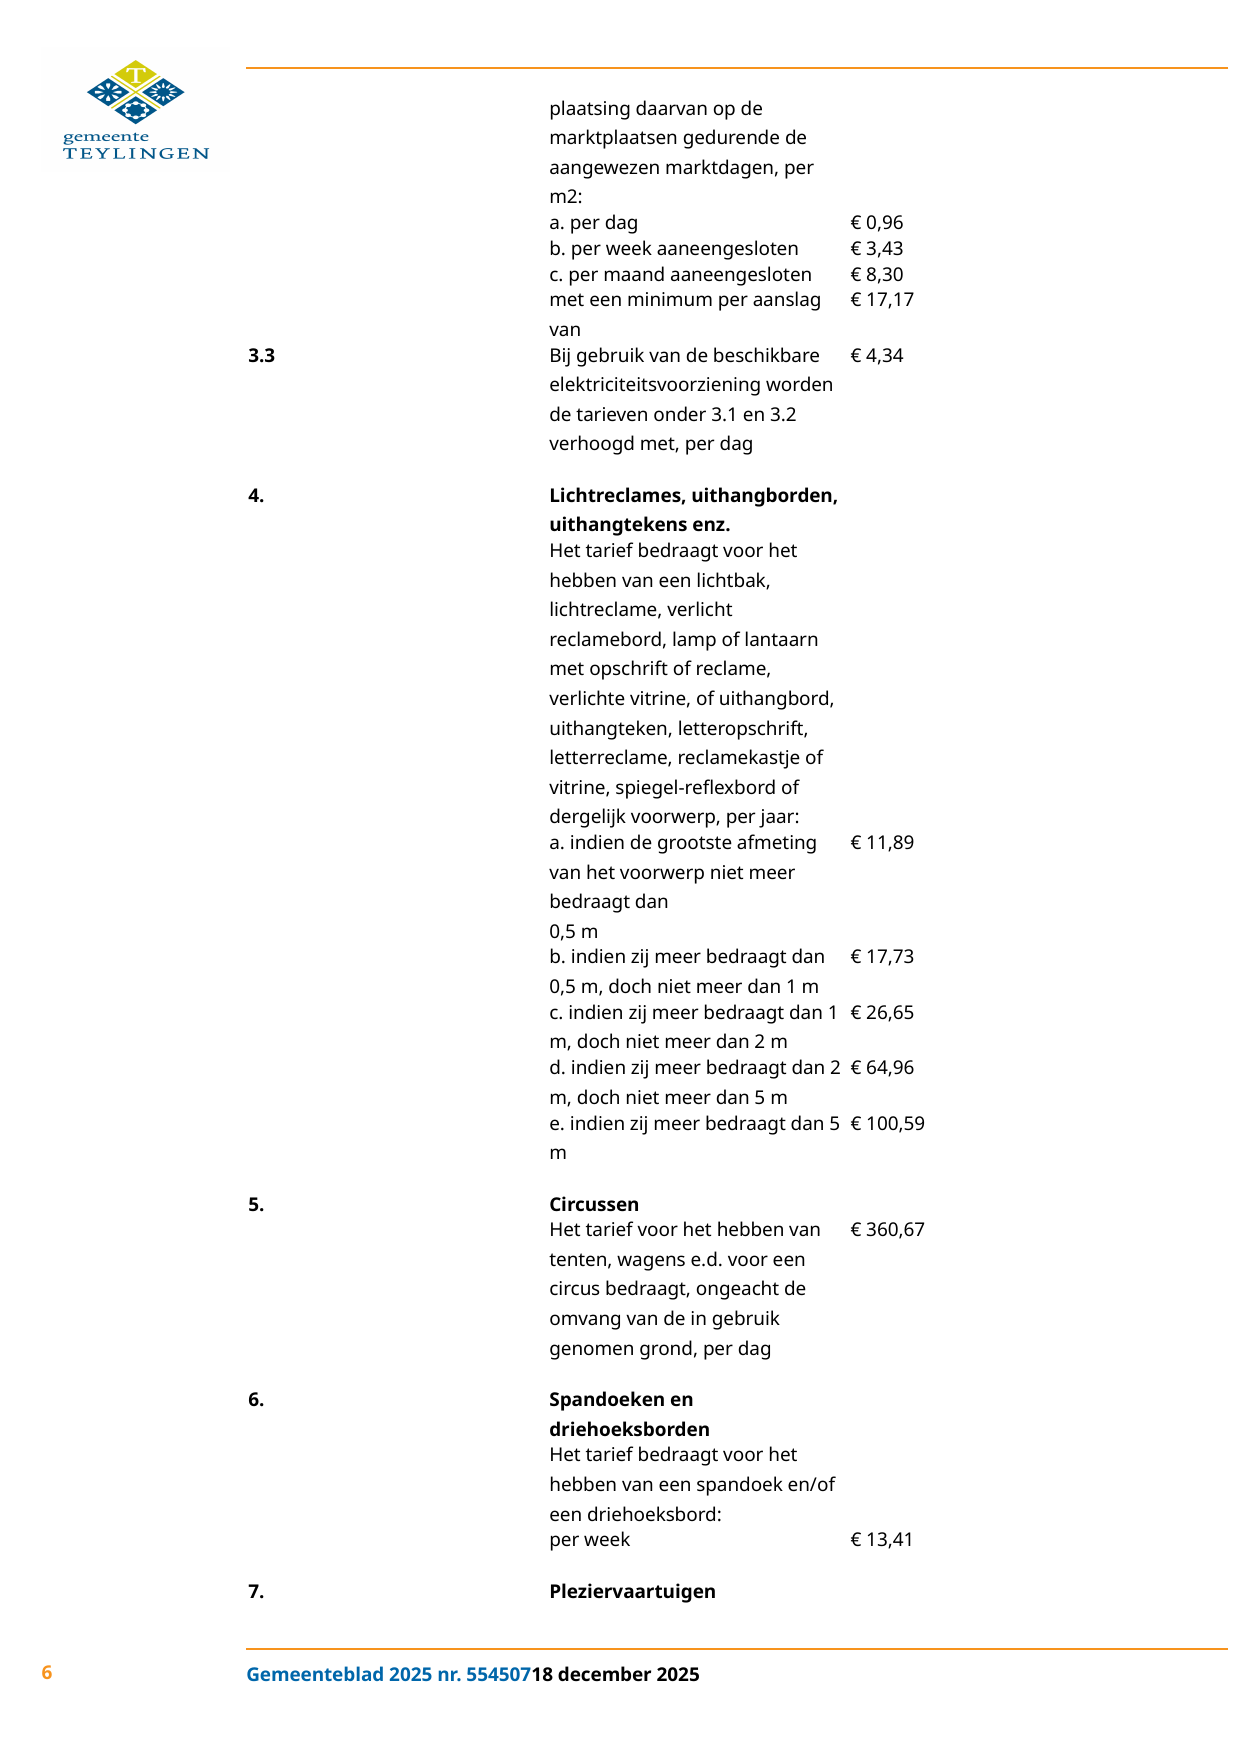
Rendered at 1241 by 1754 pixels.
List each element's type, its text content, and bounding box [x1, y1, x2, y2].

table_cell a. indien de grootste afmeting van het voorwerp niet meer bedraagt dan 0,5 m [549, 829, 850, 944]
table_cell [248, 1054, 549, 1110]
table_cell [248, 1165, 549, 1191]
table_cell [248, 1110, 549, 1165]
table_cell [248, 95, 549, 209]
table_cell [248, 1361, 549, 1386]
table_cell [850, 482, 1152, 537]
table_cell € 360,67 [850, 1216, 1152, 1361]
table_cell b. per week aaneengesloten [549, 235, 850, 261]
table_cell [248, 999, 549, 1054]
table_cell € 100,59 [850, 1110, 1152, 1165]
table_cell € 4,34 [850, 342, 1152, 456]
table_cell 5. [248, 1191, 549, 1216]
table_cell [850, 95, 1152, 209]
table_cell [248, 1552, 549, 1578]
table_cell € 8,30 [850, 261, 1152, 286]
table_cell [850, 1191, 1152, 1216]
table_cell [850, 1361, 1152, 1386]
table_cell d. indien zij meer bedraagt dan 2 m, doch niet meer dan 5 m [549, 1054, 850, 1110]
table_cell [850, 1552, 1152, 1578]
table_cell Spandoeken en driehoeksborden [549, 1386, 850, 1442]
table_cell [248, 1216, 549, 1361]
table_cell Het tarief bedraagt voor het hebben van een spandoek en/of een driehoeksbord: [549, 1442, 850, 1526]
picture [41, 47, 231, 172]
table_cell Circussen [549, 1191, 850, 1216]
table_cell € 64,96 [850, 1054, 1152, 1110]
table_cell [248, 537, 549, 829]
table_cell [549, 1361, 850, 1386]
table_cell 7. [248, 1578, 549, 1604]
table_cell [549, 456, 850, 482]
table_cell [549, 1552, 850, 1578]
table_cell Het tarief bedraagt voor het hebben van een lichtbak, lichtreclame, verlicht reclamebord, lamp of lantaarn met opschrift of reclame, verlichte vitrine, of uithangbord, uithangteken, letteropschrift, letterreclame, reclamekastje of vitrine, spiegel-reflexbord of dergelijk voorwerp, per jaar: [549, 537, 850, 829]
table_cell [850, 456, 1152, 482]
table_cell [248, 261, 549, 286]
table_cell met een minimum per aanslag van [549, 286, 850, 342]
table_cell [248, 829, 549, 944]
table_cell [850, 1386, 1152, 1442]
table_cell b. indien zij meer bedraagt dan 0,5 m, doch niet meer dan 1 m [549, 944, 850, 999]
table_cell [850, 1165, 1152, 1191]
table_cell € 17,73 [850, 944, 1152, 999]
table_cell [248, 1526, 549, 1552]
table_cell Lichtreclames, uithangborden, uithangtekens enz. [549, 482, 850, 537]
table_cell c. per maand aaneengesloten [549, 261, 850, 286]
table_cell [850, 537, 1152, 829]
table_cell [248, 456, 549, 482]
table_cell Pleziervaartuigen [549, 1578, 850, 1604]
table_cell [248, 209, 549, 235]
table_cell plaatsing daarvan op de marktplaatsen gedurende de aangewezen marktdagen, per m2: [549, 95, 850, 209]
table_cell a. per dag [549, 209, 850, 235]
table_cell € 3,43 [850, 235, 1152, 261]
table_cell 4. [248, 482, 549, 537]
table_cell Het tarief voor het hebben van tenten, wagens e.d. voor een circus bedraagt, ongeacht de omvang van de in gebruik genomen grond, per dag [549, 1216, 850, 1361]
table_cell € 0,96 [850, 209, 1152, 235]
table_cell [248, 286, 549, 342]
table_cell [549, 1165, 850, 1191]
table_cell per week [549, 1526, 850, 1552]
table_cell e. indien zij meer bedraagt dan 5 m [549, 1110, 850, 1165]
table_cell € 13,41 [850, 1526, 1152, 1552]
table_cell € 11,89 [850, 829, 1152, 944]
table_cell c. indien zij meer bedraagt dan 1 m, doch niet meer dan 2 m [549, 999, 850, 1054]
table_cell 6. [248, 1386, 549, 1442]
table_cell € 26,65 [850, 999, 1152, 1054]
table_cell [850, 1442, 1152, 1526]
table_cell Bij gebruik van de beschikbare elektriciteitsvoorziening worden de tarieven onder 3.1 en 3.2 verhoogd met, per dag [549, 342, 850, 456]
table_cell 3.3 [248, 342, 549, 456]
table_cell € 17,17 [850, 286, 1152, 342]
table_cell [248, 944, 549, 999]
table_cell [248, 1442, 549, 1526]
table_cell [850, 1578, 1152, 1604]
table_cell [248, 235, 549, 261]
